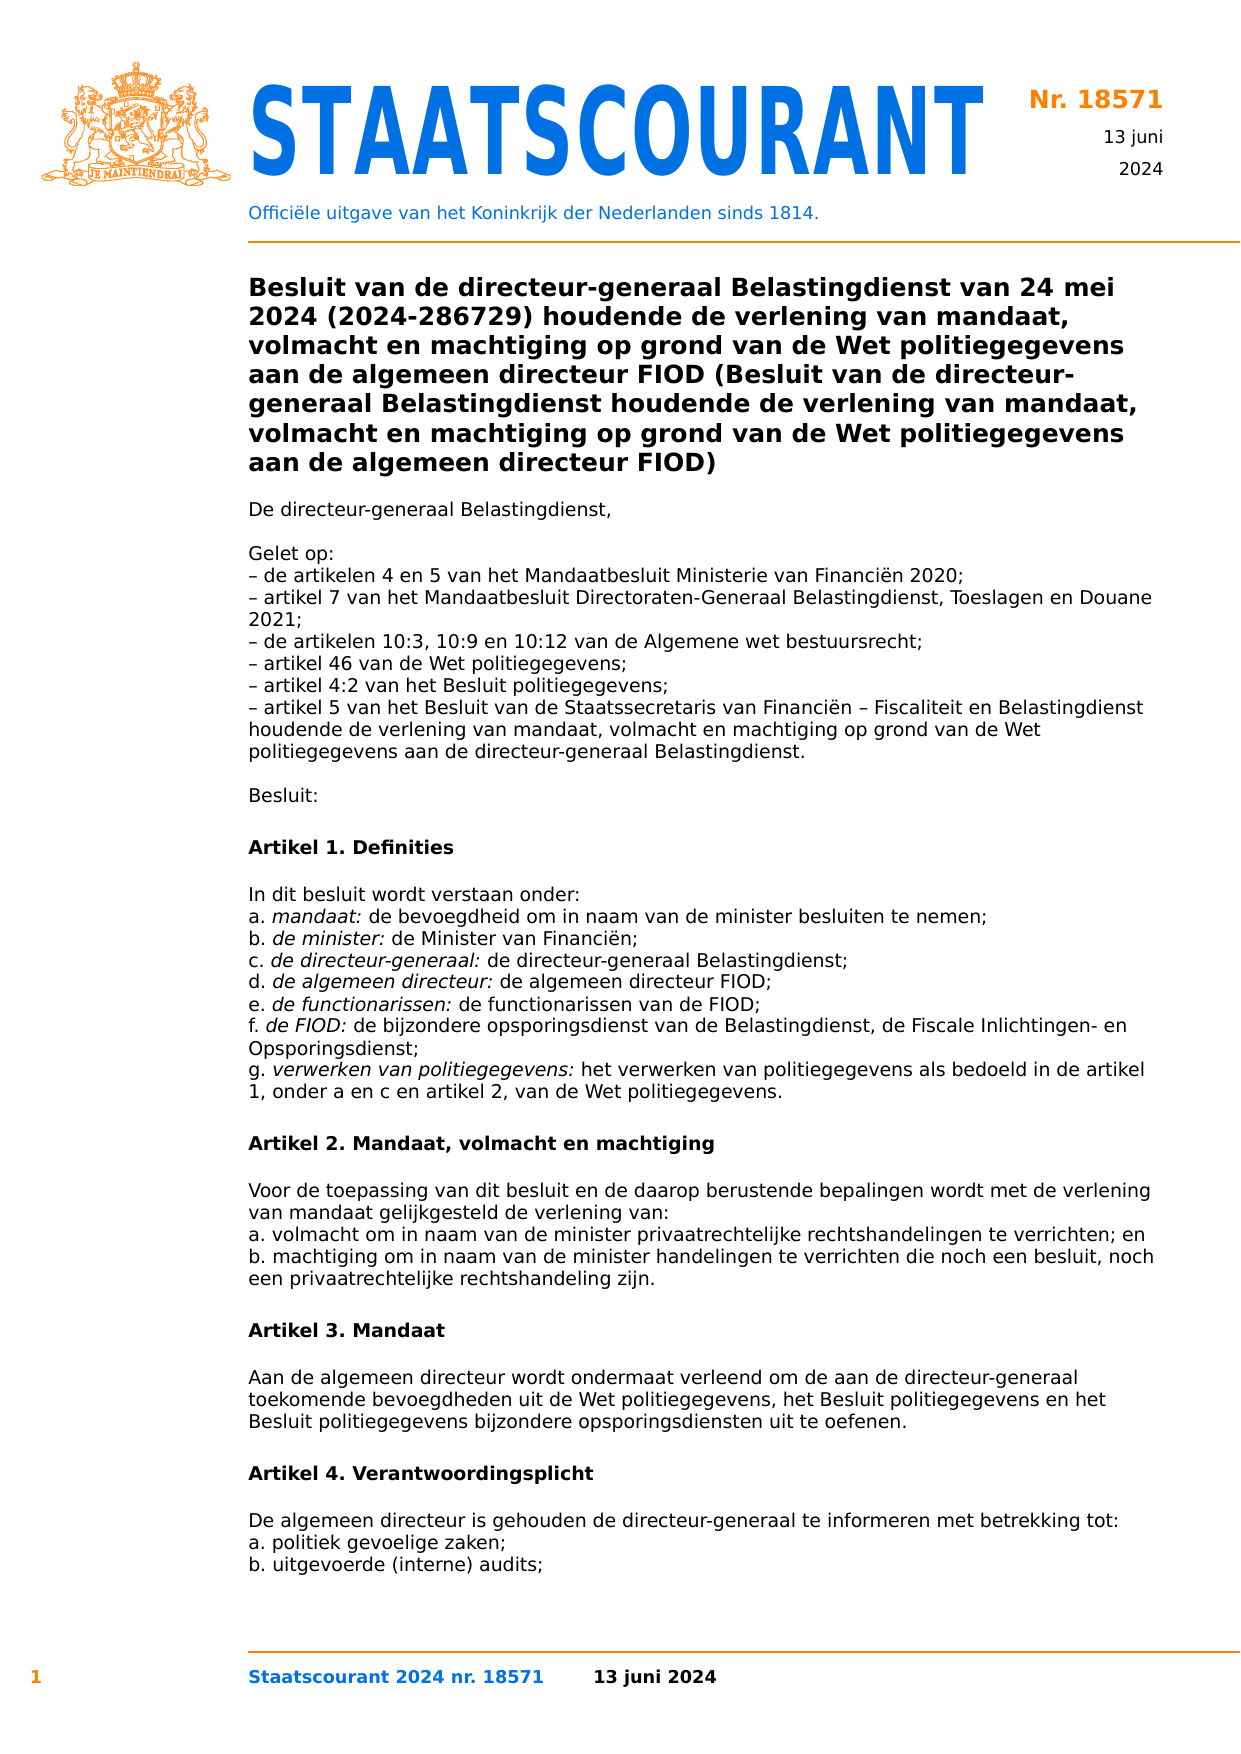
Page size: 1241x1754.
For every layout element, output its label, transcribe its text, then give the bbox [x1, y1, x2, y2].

text Besluit: [248, 784, 1163, 807]
text – artikel 7 van het Mandaatbesluit Directoraten-Generaal Belastingdienst, Toeslagen en Douane 2021; [248, 587, 1163, 631]
table_header Nr. 18571 [998, 62, 1240, 121]
text – de artikelen 4 en 5 van het Mandaatbesluit Ministerie van Financiën 2020; [248, 565, 1163, 587]
text – artikel 4:2 van het Besluit politiegegevens; [248, 675, 1163, 697]
text Aan de algemeen directeur wordt ondermaat verleend om de aan de directeur-generaal toekomende bevoegdheden uit de Wet politiegegevens, het Besluit politiegegevens en het Besluit politiegegevens bijzondere opsporingsdiensten uit te oefenen. [248, 1367, 1163, 1433]
text Gelet op: [248, 543, 1163, 565]
table_header [25, 62, 248, 241]
subtitle Artikel 3. Mandaat [248, 1320, 1163, 1342]
picture [41, 62, 231, 186]
table_cell 13 juni [998, 121, 1240, 153]
subtitle Artikel 2. Mandaat, volmacht en machtiging [248, 1133, 1163, 1155]
subtitle Artikel 1. Definities [248, 837, 1163, 858]
text g. verwerken van politiegegevens: het verwerken van politiegegevens als bedoeld in de artikel 1, onder a en c en artikel 2, van de Wet politiegegevens. [248, 1059, 1163, 1103]
text De directeur-generaal Belastingdienst, [248, 499, 1163, 521]
text b. machtiging om in naam van de minister handelingen te verrichten die noch een besluit, noch een privaatrechtelijke rechtshandeling zijn. [248, 1246, 1163, 1290]
text – artikel 46 van de Wet politiegegevens; [248, 653, 1163, 675]
text c. de directeur-generaal: de directeur-generaal Belastingdienst; [248, 949, 1163, 971]
text De algemeen directeur is gehouden de directeur-generaal te informeren met betrekking tot: [248, 1510, 1163, 1532]
text f. de FIOD: de bijzondere opsporingsdienst van de Belastingdienst, de Fiscale Inlichtingen- en Opsporingsdienst; [248, 1015, 1163, 1059]
table_cell 2024 [998, 153, 1240, 203]
text a. mandaat: de bevoegdheid om in naam van de minister besluiten te nemen; [248, 906, 1163, 927]
text d. de algemeen directeur: de algemeen directeur FIOD; [248, 971, 1163, 993]
subtitle Artikel 4. Verantwoordingsplicht [248, 1463, 1163, 1485]
text – de artikelen 10:3, 10:9 en 10:12 van de Algemene wet bestuursrecht; [248, 631, 1163, 653]
text Voor de toepassing van dit besluit en de daarop berustende bepalingen wordt met de verlening van mandaat gelijkgesteld de verlening van: [248, 1180, 1163, 1224]
text e. de functionarissen: de functionarissen van de FIOD; [248, 993, 1163, 1015]
table_header STAATSCOURANT [248, 62, 998, 203]
subtitle Besluit van de directeur-generaal Belastingdienst van 24 mei 2024 (2024-286729) houdende de verlening van mandaat, volmacht en machtiging op grond van de Wet politiegegevens aan de algemeen directeur FIOD (Besluit van de directeur-generaal Belastingdienst houdende de verlening van mandaat, volmacht en machtiging op grond van de Wet politiegegevens aan de algemeen directeur FIOD) [248, 273, 1163, 477]
text – artikel 5 van het Besluit van de Staatssecretaris van Financiën – Fiscaliteit en Belastingdienst houdende de verlening van mandaat, volmacht en machtiging op grond van de Wet politiegegevens aan de directeur-generaal Belastingdienst. [248, 697, 1163, 763]
text a. volmacht om in naam van de minister privaatrechtelijke rechtshandelingen te verrichten; en [248, 1224, 1163, 1246]
text a. politiek gevoelige zaken; [248, 1532, 1163, 1554]
text b. uitgevoerde (interne) audits; [248, 1554, 1163, 1576]
text In dit besluit wordt verstaan onder: [248, 883, 1163, 906]
text b. de minister: de Minister van Financiën; [248, 927, 1163, 949]
table_cell Officiële uitgave van het Koninkrijk der Nederlanden sinds 1814. [248, 203, 1240, 241]
